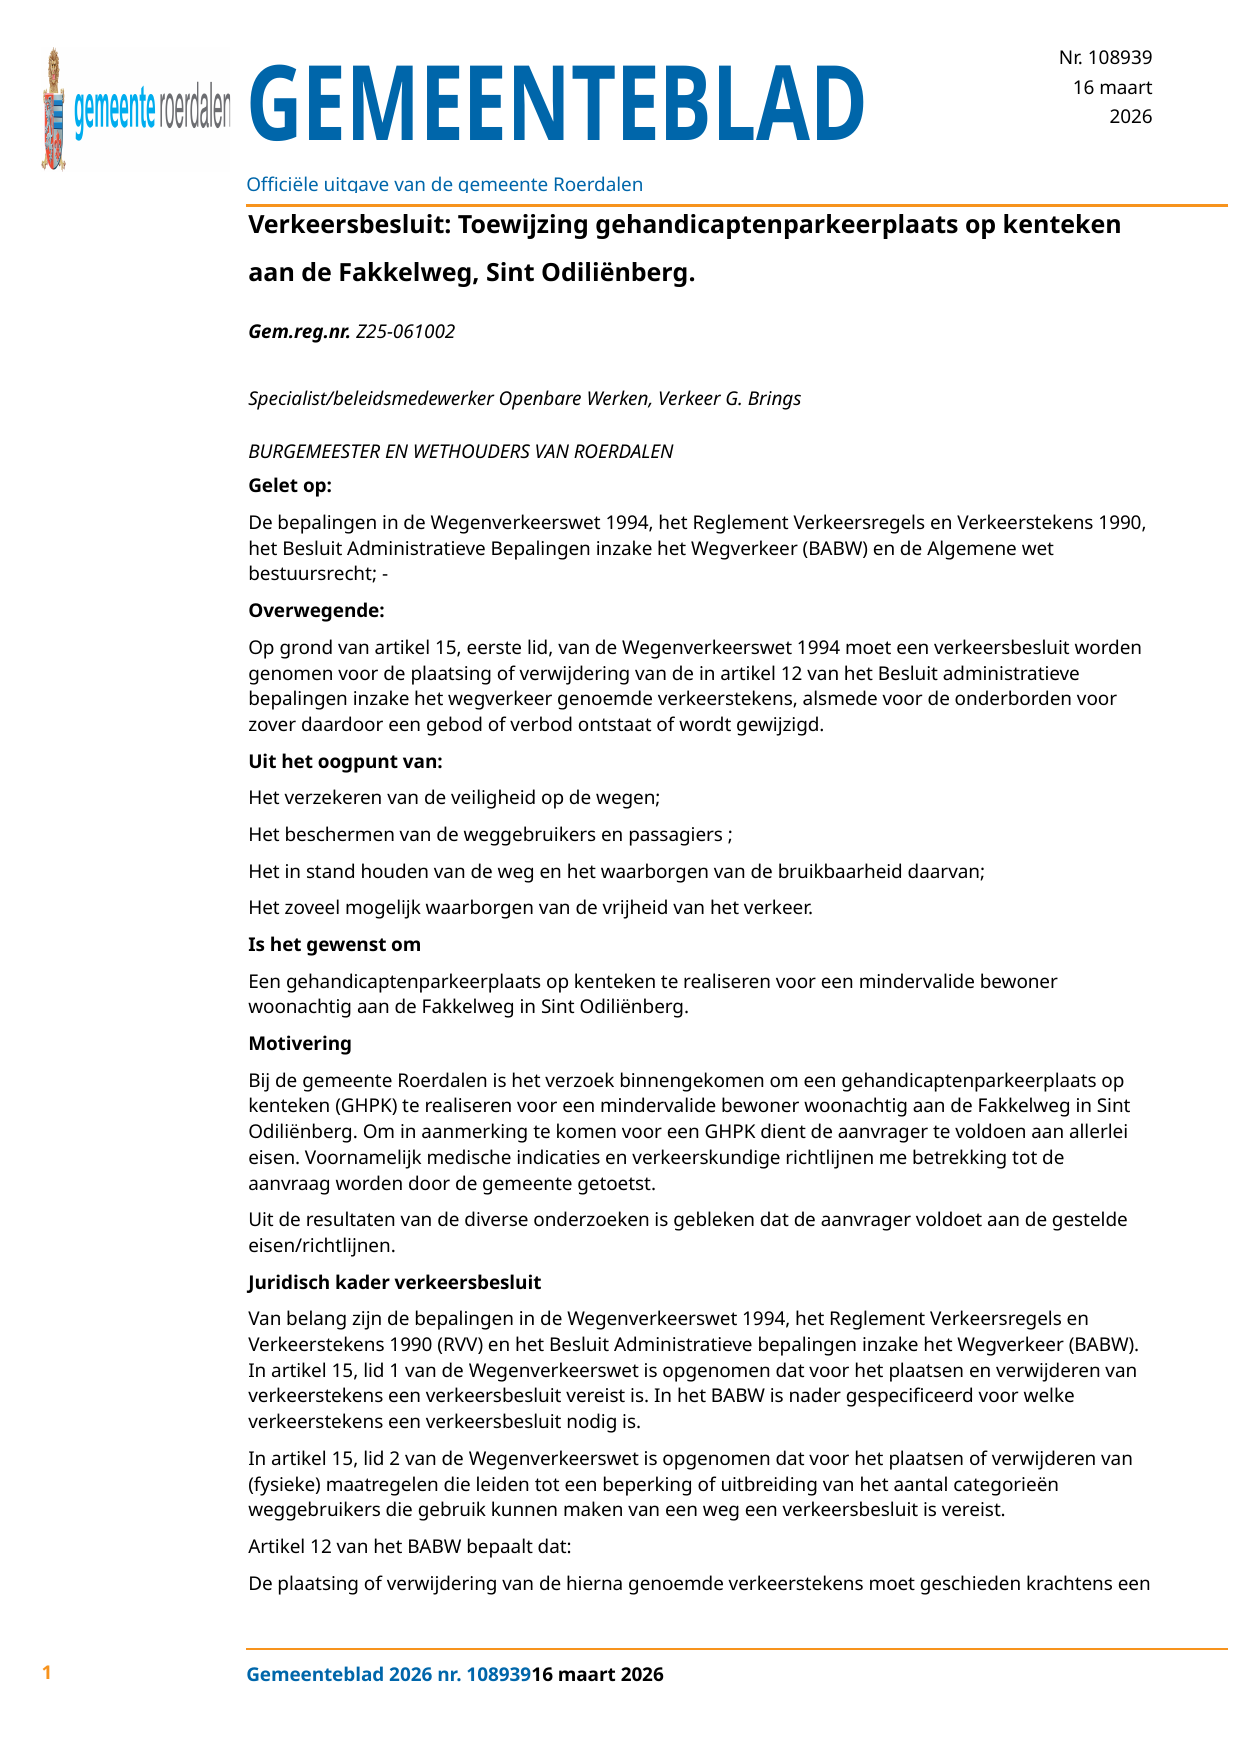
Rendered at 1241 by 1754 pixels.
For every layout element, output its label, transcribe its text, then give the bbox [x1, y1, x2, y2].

text Artikel 12 van het BABW bepaalt dat: [248, 1533, 1152, 1559]
text Verkeersbesluit: Toewijzing gehandicaptenparkeerplaats op kenteken aan de Fakkelweg, Sint Odiliënberg. [248, 207, 1152, 288]
text Het zoveel mogelijk waarborgen van de vrijheid van het verkeer. [248, 894, 1152, 920]
text Op grond van artikel 15, eerste lid, van de Wegenverkeerswet 1994 moet een verkeersbesluit worden genomen voor de plaatsing of verwijdering van de in artikel 12 van het Besluit administratieve bepalingen inzake het wegverkeer genoemde verkeerstekens, alsmede voor de onderborden voor zover daardoor een gebod of verbod ontstaat of wordt gewijzigd. [248, 634, 1152, 737]
text BURGEMEESTER EN WETHOUDERS VAN ROERDALEN [248, 438, 1152, 464]
text Specialist/beleidsmedewerker Openbare Werken, Verkeer G. Brings [248, 386, 1152, 411]
text Motivering [248, 1030, 1152, 1056]
picture [41, 47, 231, 172]
text Gelet op: [248, 472, 1152, 498]
text De plaatsing of verwijdering van de hierna genoemde verkeerstekens moet geschieden krachtens een [248, 1570, 1152, 1596]
text Het beschermen van de weggebruikers en passagiers ; [248, 821, 1152, 847]
text Uit het oogpunt van: [248, 748, 1152, 773]
text Gem.reg.nr. Z25-061002 [248, 318, 1152, 344]
text Een gehandicaptenparkeerplaats op kenteken te realiseren voor een mindervalide bewoner woonachtig aan de Fakkelweg in Sint Odiliënberg. [248, 968, 1152, 1019]
text De bepalingen in de Wegenverkeerswet 1994, het Reglement Verkeersregels en Verkeerstekens 1990, het Besluit Administratieve Bepalingen inzake het Wegverkeer (BABW) en de Algemene wet bestuursrecht; - [248, 509, 1152, 586]
text Van belang zijn de bepalingen in de Wegenverkeerswet 1994, het Reglement Verkeersregels en Verkeerstekens 1990 (RVV) en het Besluit Administratieve bepalingen inzake het Wegverkeer (BABW). In artikel 15, lid 1 van de Wegenverkeerswet is opgenomen dat voor het plaatsen en verwijderen van verkeerstekens een verkeersbesluit vereist is. In het BABW is nader gespecificeerd voor welke verkeerstekens een verkeersbesluit nodig is. [248, 1306, 1152, 1434]
text Het in stand houden van de weg en het waarborgen van de bruikbaarheid daarvan; [248, 858, 1152, 883]
text Overwegende: [248, 597, 1152, 623]
text Juridisch kader verkeersbesluit [248, 1269, 1152, 1294]
text Uit de resultaten van de diverse onderzoeken is gebleken dat de aanvrager voldoet aan de gestelde eisen/richtlijnen. [248, 1206, 1152, 1258]
text Bij de gemeente Roerdalen is het verzoek binnengekomen om een gehandicaptenparkeerplaats op kenteken (GHPK) te realiseren voor een mindervalide bewoner woonachtig aan de Fakkelweg in Sint Odiliënberg. Om in aanmerking te komen voor een GHPK dient de aanvrager te voldoen aan allerlei eisen. Voornamelijk medische indicaties en verkeerskundige richtlijnen me betrekking tot de aanvraag worden door de gemeente getoetst. [248, 1067, 1152, 1196]
text Is het gewenst om [248, 931, 1152, 957]
text Het verzekeren van de veiligheid op de wegen; [248, 784, 1152, 810]
text In artikel 15, lid 2 van de Wegenverkeerswet is opgenomen dat voor het plaatsen of verwijderen van (fysieke) maatregelen die leiden tot een beperking of uitbreiding van het aantal categorieën weggebruikers die gebruik kunnen maken van een weg een verkeersbesluit is vereist. [248, 1445, 1152, 1522]
